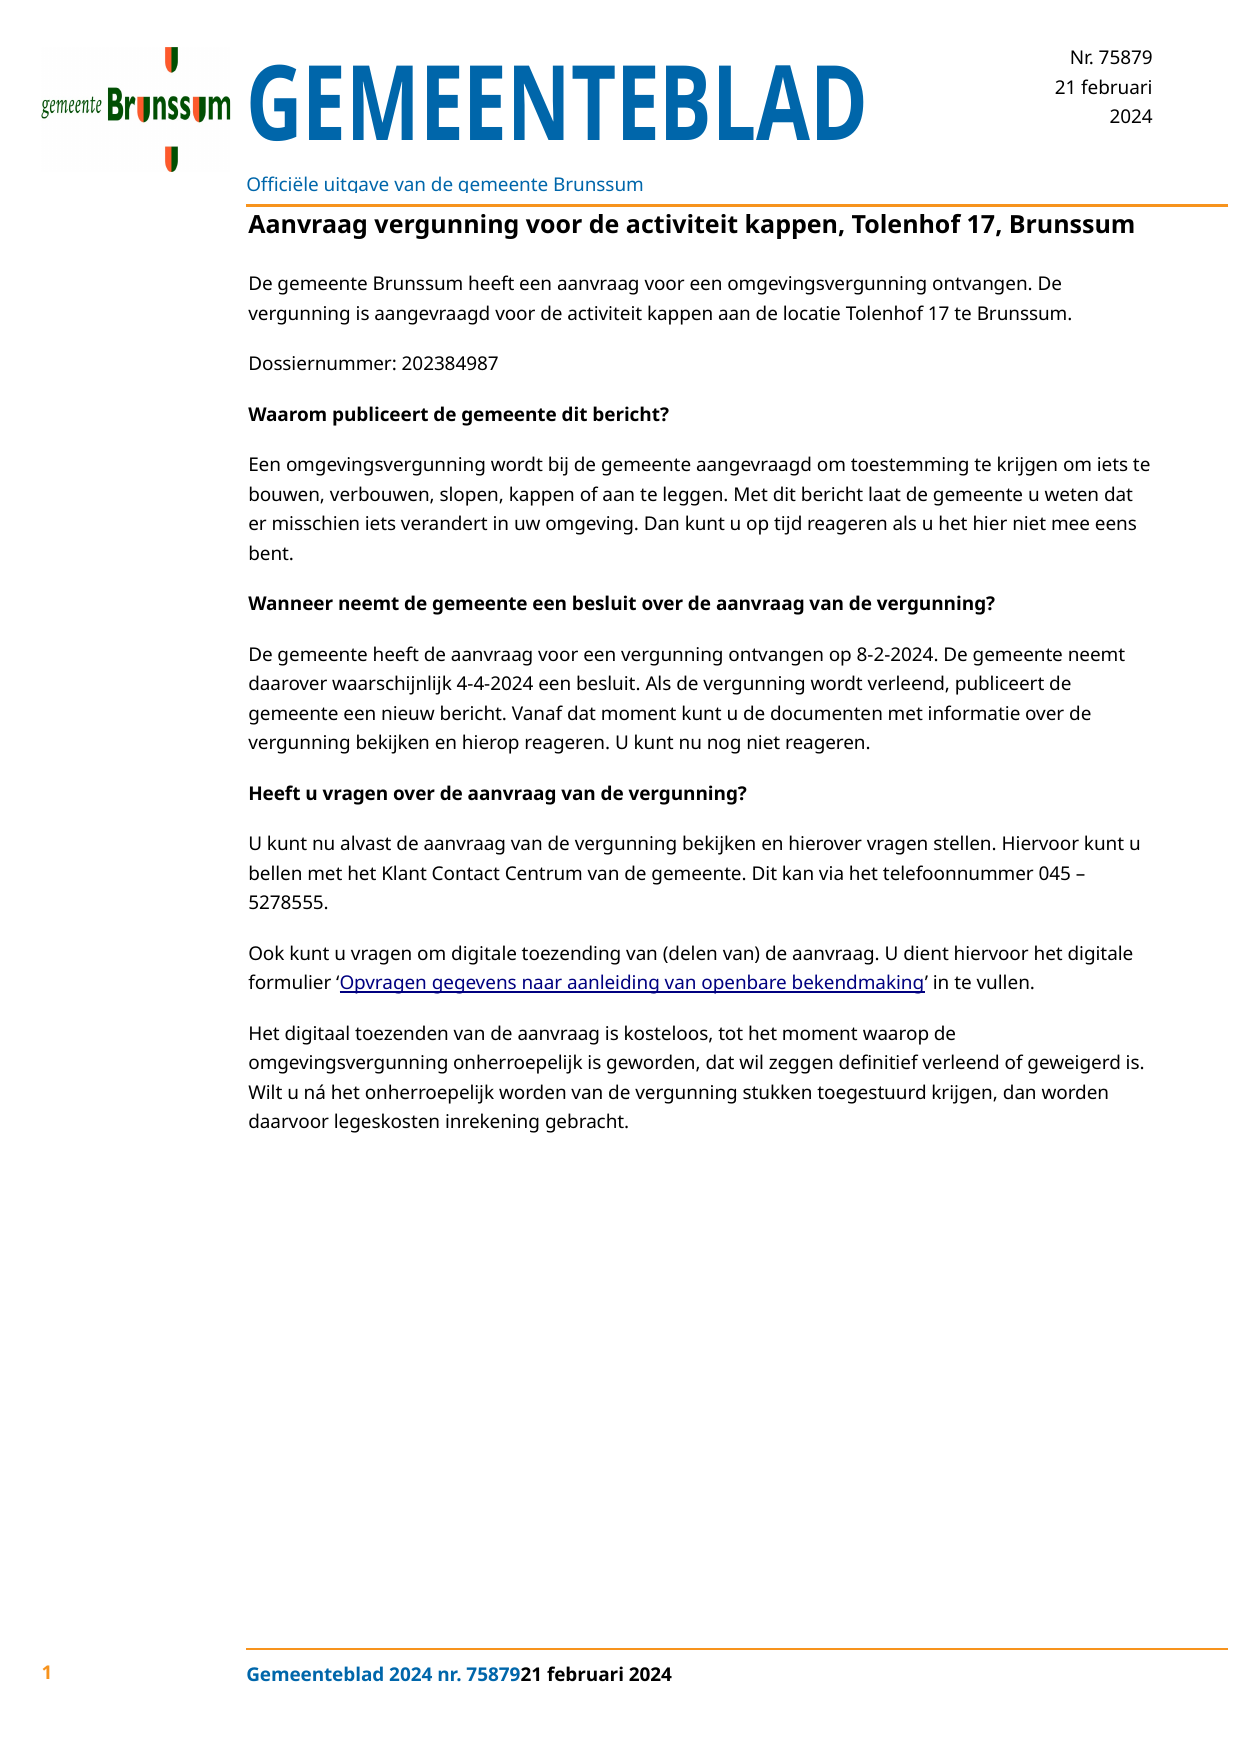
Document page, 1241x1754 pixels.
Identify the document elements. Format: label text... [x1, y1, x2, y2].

text Ook kunt u vragen om digitale toezending van (delen van) de aanvraag. U dient hiervoor het digitale formulier ‘Opvragen gegevens naar aanleiding van openbare bekendmaking’ in te vullen. [248, 940, 1152, 995]
text Dossiernummer: 202384987 [248, 350, 1152, 376]
text Wanneer neemt de gemeente een besluit over de aanvraag van de vergunning? [248, 590, 1152, 616]
text Heeft u vragen over de aanvraag van de vergunning? [248, 780, 1152, 806]
text De gemeente Brunssum heeft een aanvraag voor een omgevingsvergunning ontvangen. De vergunning is aangevraagd voor de activiteit kappen aan de locatie Tolenhof 17 te Brunssum. [248, 270, 1152, 326]
text Een omgevingsvergunning wordt bij de gemeente aangevraagd om toestemming te krijgen om iets te bouwen, verbouwen, slopen, kappen of aan te leggen. Met dit bericht laat de gemeente u weten dat er misschien iets verandert in uw omgeving. Dan kunt u op tijd reageren als u het hier niet mee eens bent. [248, 451, 1152, 566]
picture [41, 47, 231, 172]
text Waarom publiceert de gemeente dit bericht? [248, 401, 1152, 426]
text Het digitaal toezenden van de aanvraag is kosteloos, tot het moment waarop de omgevingsvergunning onherroepelijk is geworden, dat wil zeggen definitief verleend of geweigerd is. Wilt u ná het onherroepelijk worden van de vergunning stukken toegestuurd krijgen, dan worden daarvoor legeskosten inrekening gebracht. [248, 1020, 1152, 1134]
text Aanvraag vergunning voor de activiteit kappen, Tolenhof 17, Brunssum [248, 207, 1152, 241]
text U kunt nu alvast de aanvraag van de vergunning bekijken en hierover vragen stellen. Hiervoor kunt u bellen met het Klant Contact Centrum van de gemeente. Dit kan via het telefoonnummer 045 – 5278555. [248, 830, 1152, 915]
text De gemeente heeft de aanvraag voor een vergunning ontvangen op 8-2-2024. De gemeente neemt daarover waarschijnlijk 4-4-2024 een besluit. Als de vergunning wordt verleend, publiceert de gemeente een nieuw bericht. Vanaf dat moment kunt u de documenten met informatie over de vergunning bekijken en hierop reageren. U kunt nu nog niet reageren. [248, 641, 1152, 755]
